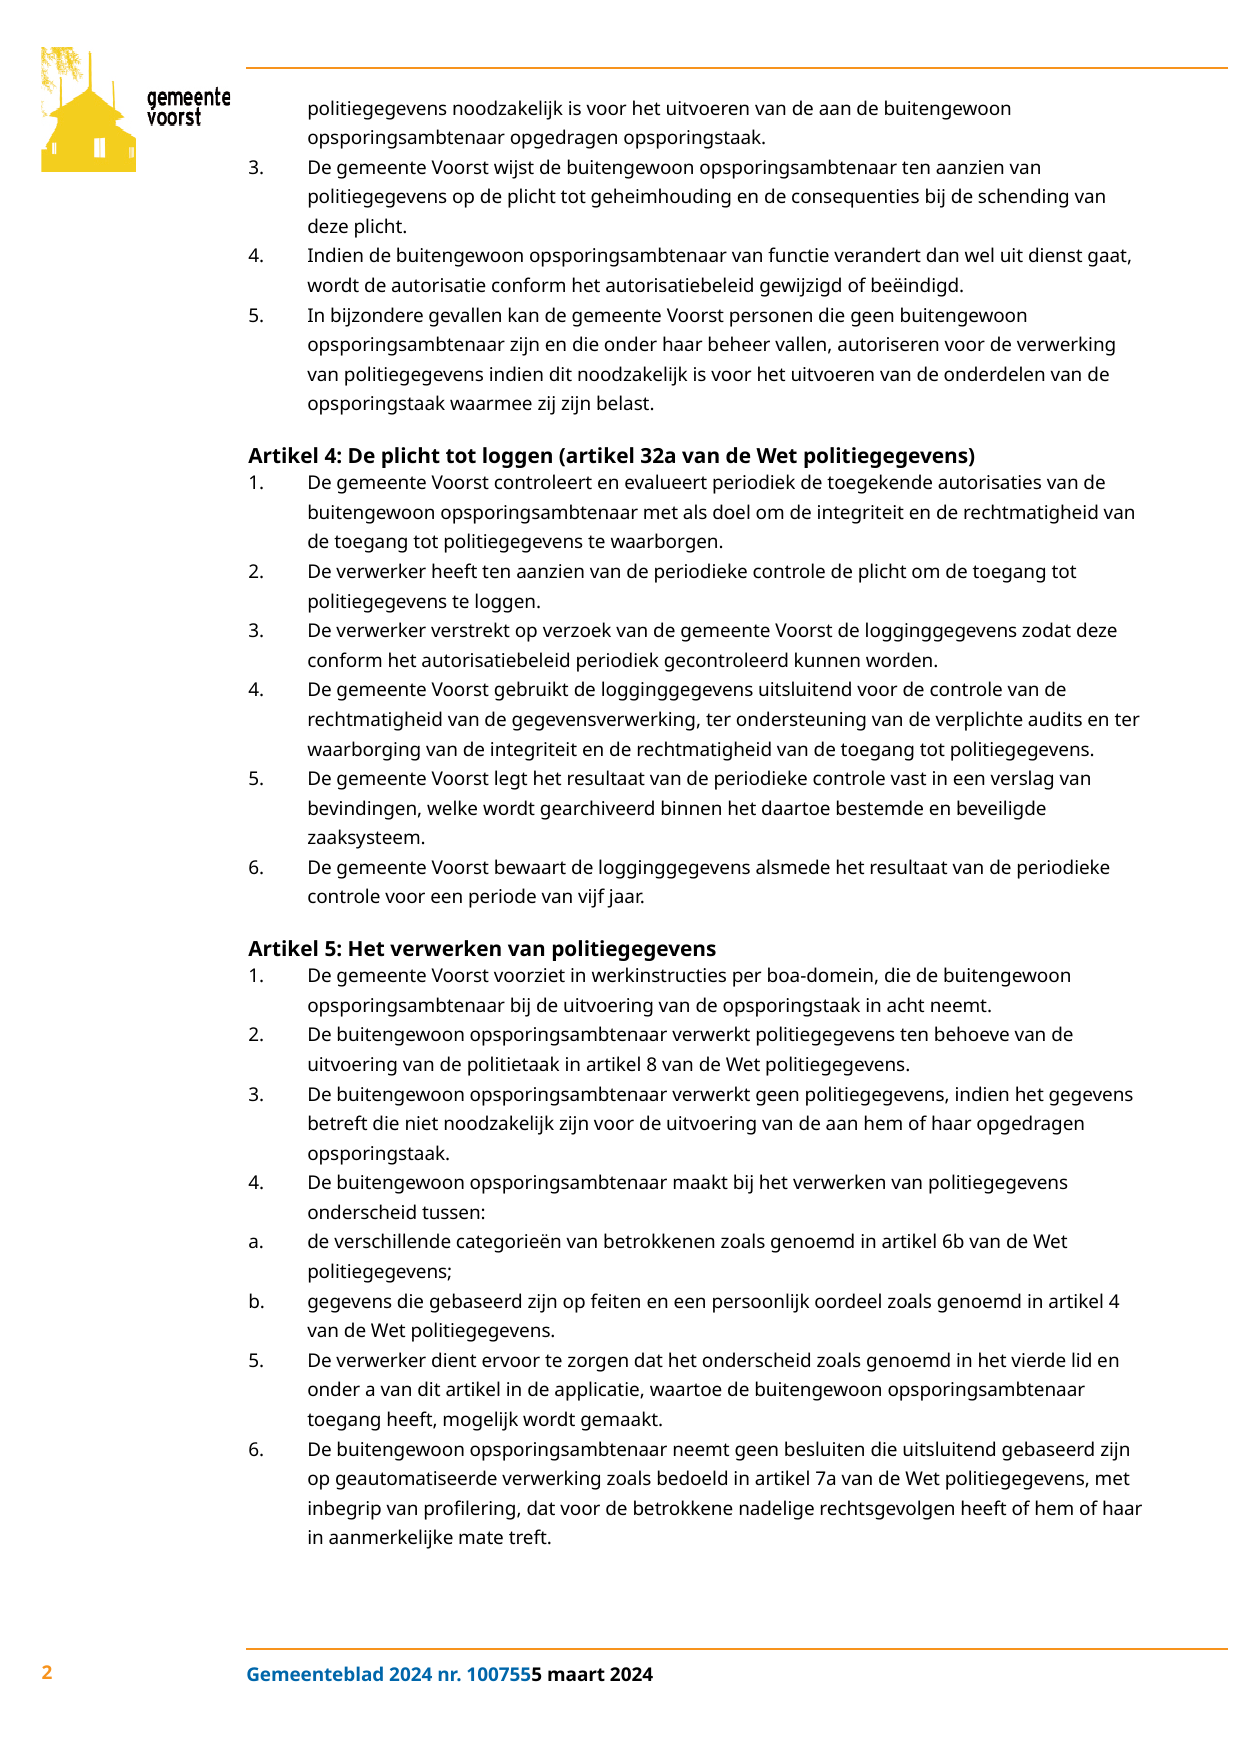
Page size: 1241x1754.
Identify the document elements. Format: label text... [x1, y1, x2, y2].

list De gemeente Voorst bewaart de logginggegevens alsmede het resultaat van de periodieke controle voor een periode van vijf jaar. [248, 854, 1152, 909]
list De verwerker verstrekt op verzoek van de gemeente Voorst de logginggegevens zodat deze conform het autorisatiebeleid periodiek gecontroleerd kunnen worden. [248, 617, 1152, 673]
list De buitengewoon opsporingsambtenaar neemt geen besluiten die uitsluitend gebaseerd zijn op geautomatiseerde verwerking zoals bedoeld in artikel 7a van de Wet politiegegevens, met inbegrip van profilering, dat voor de betrokkene nadelige rechtsgevolgen heeft of hem of haar in aanmerkelijke mate treft. [248, 1436, 1152, 1550]
list De buitengewoon opsporingsambtenaar verwerkt geen politiegegevens, indien het gegevens betreft die niet noodzakelijk zijn voor de uitvoering van de aan hem of haar opgedragen opsporingstaak. [248, 1081, 1152, 1166]
list De verwerker heeft ten aanzien van de periodieke controle de plicht om de toegang tot politiegegevens te loggen. [248, 558, 1152, 613]
list De buitengewoon opsporingsambtenaar verwerkt politiegegevens ten behoeve van de uitvoering van de politietaak in artikel 8 van de Wet politiegegevens. [248, 1022, 1152, 1077]
list De gemeente Voorst wijst de buitengewoon opsporingsambtenaar ten aanzien van politiegegevens op de plicht tot geheimhouding en de consequenties bij de schending van deze plicht. [248, 154, 1152, 239]
list De gemeente Voorst legt het resultaat van de periodieke controle vast in een verslag van bevindingen, welke wordt gearchiveerd binnen het daartoe bestemde en beveiligde zaaksysteem. [248, 765, 1152, 850]
list Indien de buitengewoon opsporingsambtenaar van functie verandert dan wel uit dienst gaat, wordt de autorisatie conform het autorisatiebeleid gewijzigd of beëindigd. [248, 243, 1152, 298]
list politiegegevens noodzakelijk is voor het uitvoeren van de aan de buitengewoon opsporingsambtenaar opgedragen opsporingstaak. [248, 95, 1152, 150]
list De buitengewoon opsporingsambtenaar maakt bij het verwerken van politiegegevens onderscheid tussen: [248, 1169, 1152, 1225]
list De gemeente Voorst gebruikt de logginggegevens uitsluitend voor de controle van de rechtmatigheid van de gegevensverwerking, ter ondersteuning van de verplichte audits en ter waarborging van de integriteit en de rechtmatigheid van de toegang tot politiegegevens. [248, 677, 1152, 761]
text Artikel 5: Het verwerken van politiegegevens [248, 934, 1152, 962]
list De gemeente Voorst voorziet in werkinstructies per boa-domein, die de buitengewoon opsporingsambtenaar bij de uitvoering van de opsporingstaak in acht neemt. [248, 962, 1152, 1018]
text Artikel 4: De plicht tot loggen (artikel 32a van de Wet politiegegevens) [248, 441, 1152, 469]
list De verwerker dient ervoor te zorgen dat het onderscheid zoals genoemd in het vierde lid en onder a van dit artikel in de applicatie, waartoe de buitengewoon opsporingsambtenaar toegang heeft, mogelijk wordt gemaakt. [248, 1347, 1152, 1432]
picture [41, 47, 231, 172]
list de verschillende categorieën van betrokkenen zoals genoemd in artikel 6b van de Wet politiegegevens; [248, 1229, 1152, 1284]
list gegevens die gebaseerd zijn op feiten en een persoonlijk oordeel zoals genoemd in artikel 4 van de Wet politiegegevens. [248, 1288, 1152, 1343]
list In bijzondere gevallen kan de gemeente Voorst personen die geen buitengewoon opsporingsambtenaar zijn en die onder haar beheer vallen, autoriseren voor de verwerking van politiegegevens indien dit noodzakelijk is voor het uitvoeren van de onderdelen van de opsporingstaak waarmee zij zijn belast. [248, 302, 1152, 416]
list De gemeente Voorst controleert en evalueert periodiek de toegekende autorisaties van de buitengewoon opsporingsambtenaar met als doel om de integriteit en de rechtmatigheid van de toegang tot politiegegevens te waarborgen. [248, 469, 1152, 554]
